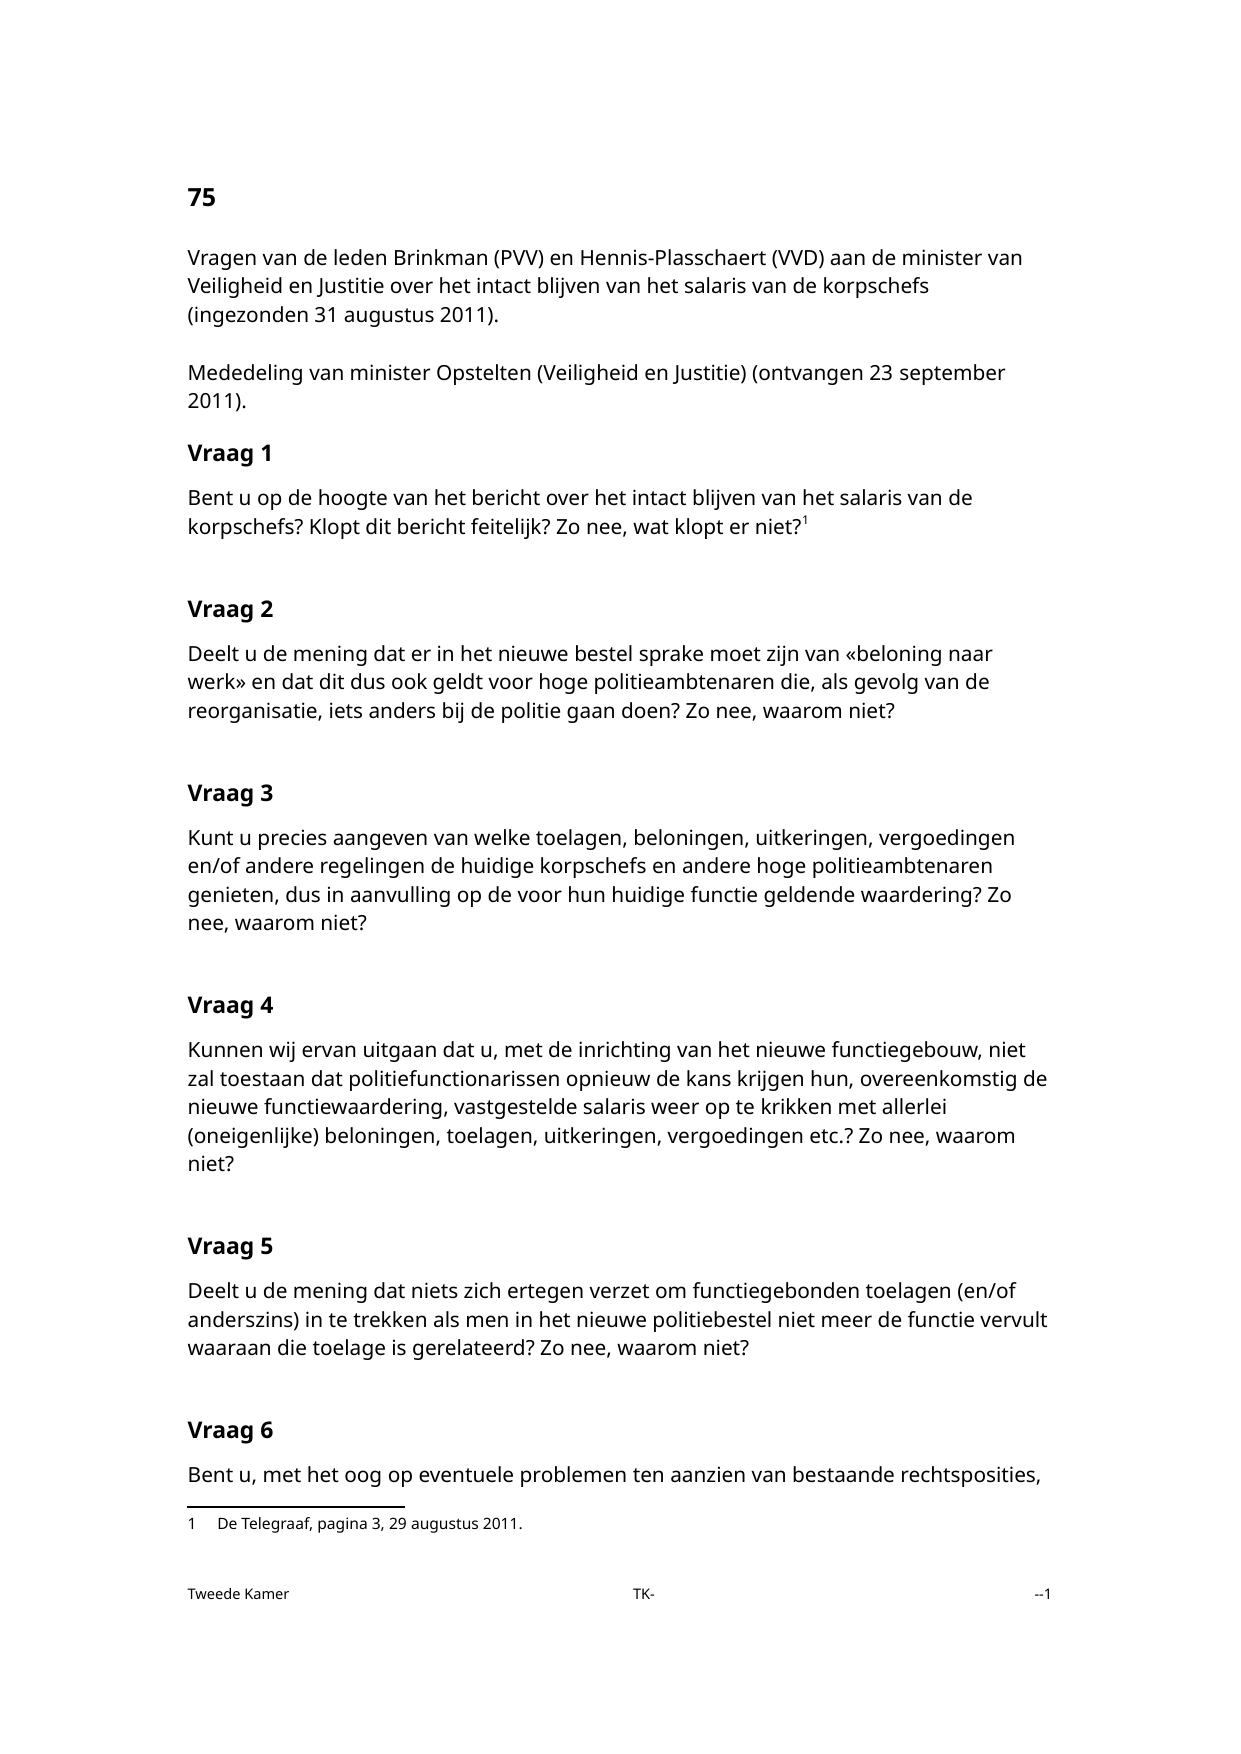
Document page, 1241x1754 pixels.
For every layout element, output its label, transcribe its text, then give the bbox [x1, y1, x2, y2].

subtitle Vraag 6 [187, 1414, 1053, 1446]
text Bent u, met het oog op eventuele problemen ten aanzien van bestaande rechtsposities, [187, 1461, 1053, 1489]
subtitle Vraag 4 [187, 989, 1053, 1021]
subtitle Vraag 1 [187, 437, 1053, 468]
text Bent u op de hoogte van het bericht over het intact blijven van het salaris van de korpschefs? Klopt dit bericht feitelijk? Zo nee, wat klopt er niet? [187, 483, 1053, 540]
text De Telegraaf, pagina 3, 29 augustus 2011. [187, 1506, 1053, 1534]
text Mededeling van minister Opstelten (Veiligheid en Justitie) (ontvangen 23 september 2011). [187, 358, 1053, 415]
text Vragen van de leden Brinkman (PVV) en Hennis-Plasschaert (VVD) aan de minister van Veiligheid en Justitie over het intact blijven van het salaris van de korpschefs (ingezonden 31 augustus 2011). [187, 243, 1053, 328]
text Kunt u precies aangeven van welke toelagen, beloningen, uitkeringen, vergoedingen en/of andere regelingen de huidige korpschefs en andere hoge politieambtenaren genieten, dus in aanvulling op de voor hun huidige functie geldende waardering? Zo nee, waarom niet? [187, 823, 1053, 937]
text 75 [187, 179, 1053, 213]
subtitle Vraag 2 [187, 593, 1053, 624]
subtitle Vraag 3 [187, 777, 1053, 808]
subtitle Vraag 5 [187, 1230, 1053, 1262]
text Kunnen wij ervan uitgaan dat u, met de inrichting van het nieuwe functiegebouw, niet zal toestaan dat politiefunctionarissen opnieuw de kans krijgen hun, overeenkomstig de nieuwe functiewaardering, vastgestelde salaris weer op te krikken met allerlei (oneigenlijke) beloningen, toelagen, uitkeringen, vergoedingen etc.? Zo nee, waarom niet? [187, 1036, 1053, 1178]
text Deelt u de mening dat er in het nieuwe bestel sprake moet zijn van «beloning naar werk» en dat dit dus ook geldt voor hoge politieambtenaren die, als gevolg van de reorganisatie, iets anders bij de politie gaan doen? Zo nee, waarom niet? [187, 639, 1053, 724]
text Deelt u de mening dat niets zich ertegen verzet om functiegebonden toelagen (en/of anderszins) in te trekken als men in het nieuwe politiebestel niet meer de functie vervult waaraan die toelage is gerelateerd? Zo nee, waarom niet? [187, 1277, 1053, 1362]
